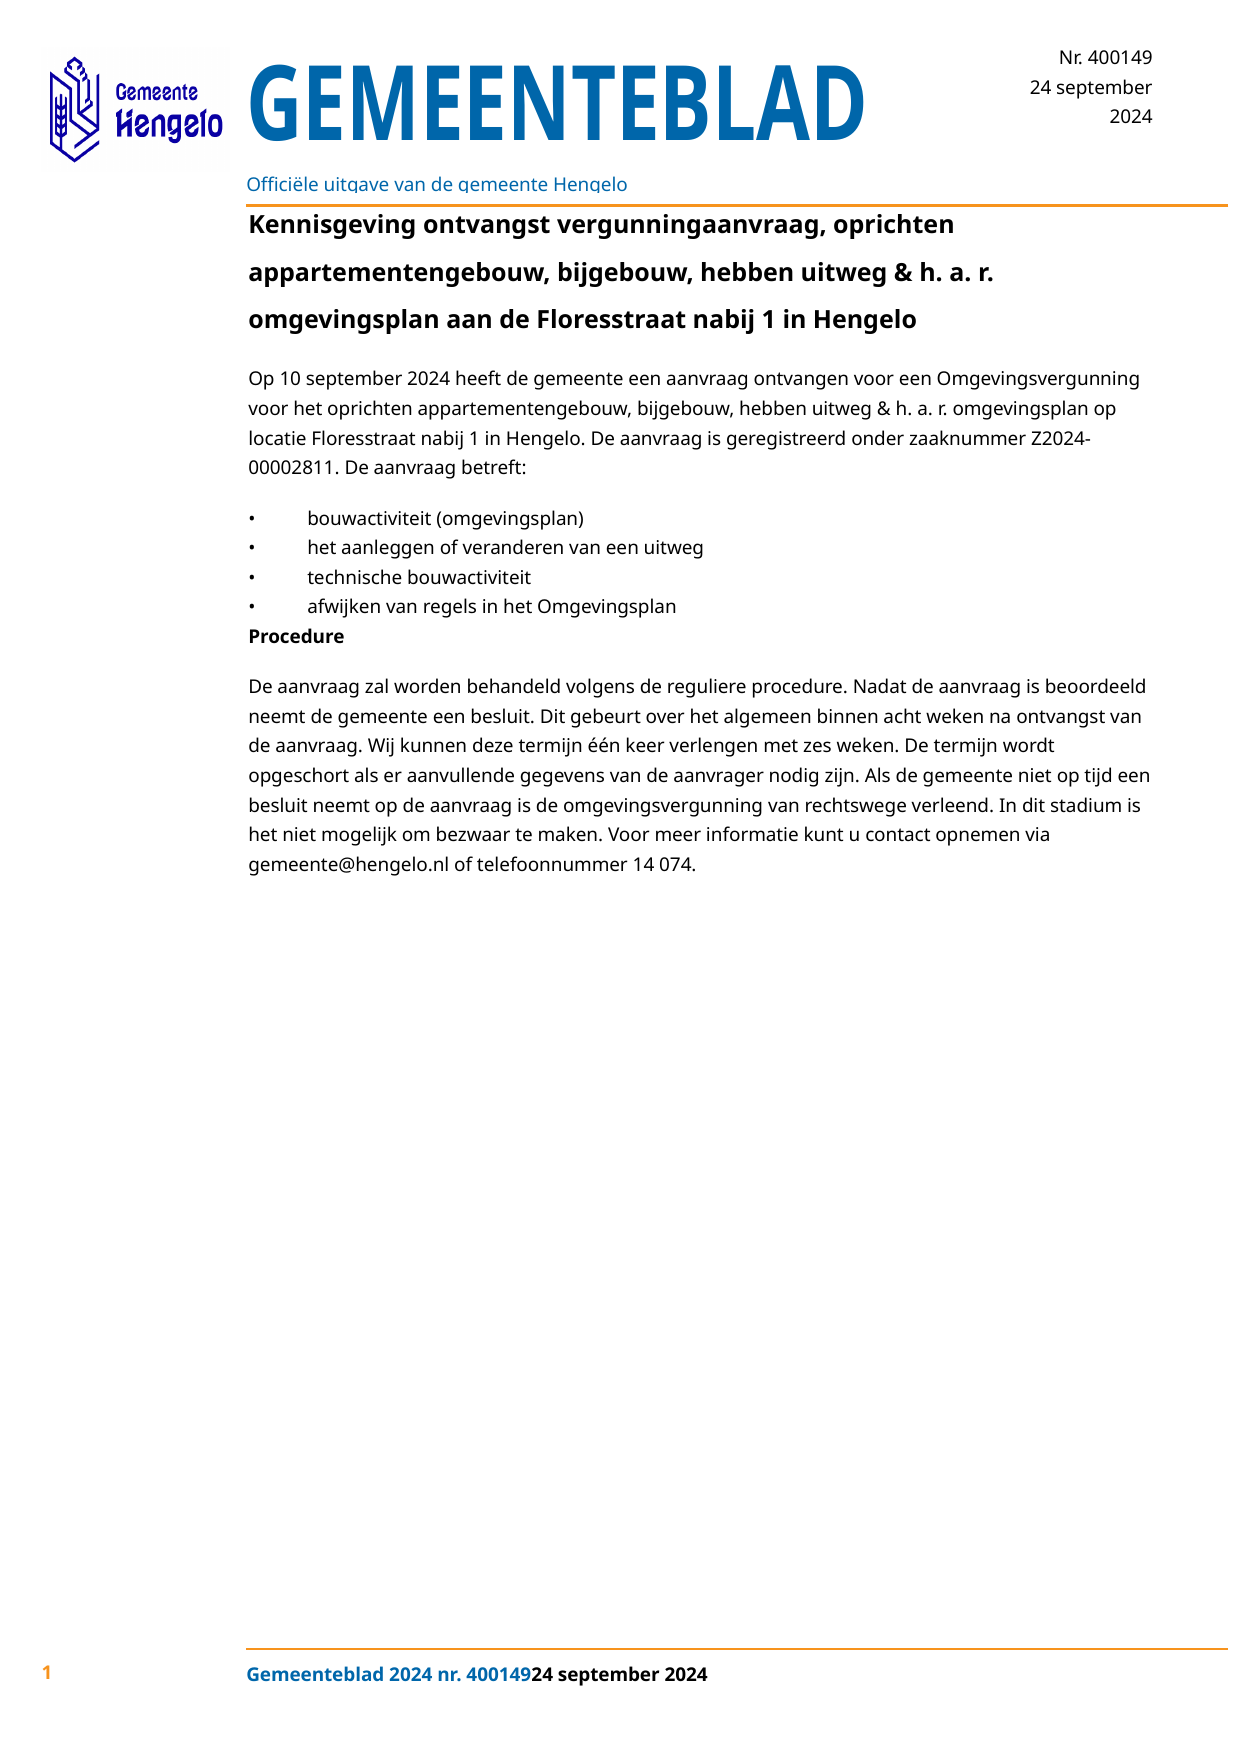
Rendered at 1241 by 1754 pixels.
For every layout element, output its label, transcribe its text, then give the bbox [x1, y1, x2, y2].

text Op 10 september 2024 heeft de gemeente een aanvraag ontvangen voor een Omgevingsvergunning voor het oprichten appartementengebouw, bijgebouw, hebben uitweg & h. a. r. omgevingsplan op locatie Floresstraat nabij 1 in Hengelo. De aanvraag is geregistreerd onder zaaknummer Z2024-00002811. De aanvraag betreft: [248, 366, 1152, 480]
text Kennisgeving ontvangst vergunningaanvraag, oprichten appartementengebouw, bijgebouw, hebben uitweg & h. a. r. omgevingsplan aan de Floresstraat nabij 1 in Hengelo [248, 207, 1152, 336]
text Procedure [248, 623, 1152, 649]
picture [41, 47, 231, 172]
list bouwactiviteit (omgevingsplan) [248, 505, 1152, 530]
list technische bouwactiviteit [248, 564, 1152, 589]
list afwijken van regels in het Omgevingsplan [248, 593, 1152, 619]
text De aanvraag zal worden behandeld volgens de reguliere procedure. Nadat de aanvraag is beoordeeld neemt de gemeente een besluit. Dit gebeurt over het algemeen binnen acht weken na ontvangst van de aanvraag. Wij kunnen deze termijn één keer verlengen met zes weken. De termijn wordt opgeschort als er aanvullende gegevens van de aanvrager nodig zijn. Als de gemeente niet op tijd een besluit neemt op de aanvraag is de omgevingsvergunning van rechtswege verleend. In dit stadium is het niet mogelijk om bezwaar te maken. Voor meer informatie kunt u contact opnemen via gemeente@hengelo.nl of telefoonnummer 14 074. [248, 673, 1152, 877]
list het aanleggen of veranderen van een uitweg [248, 534, 1152, 560]
